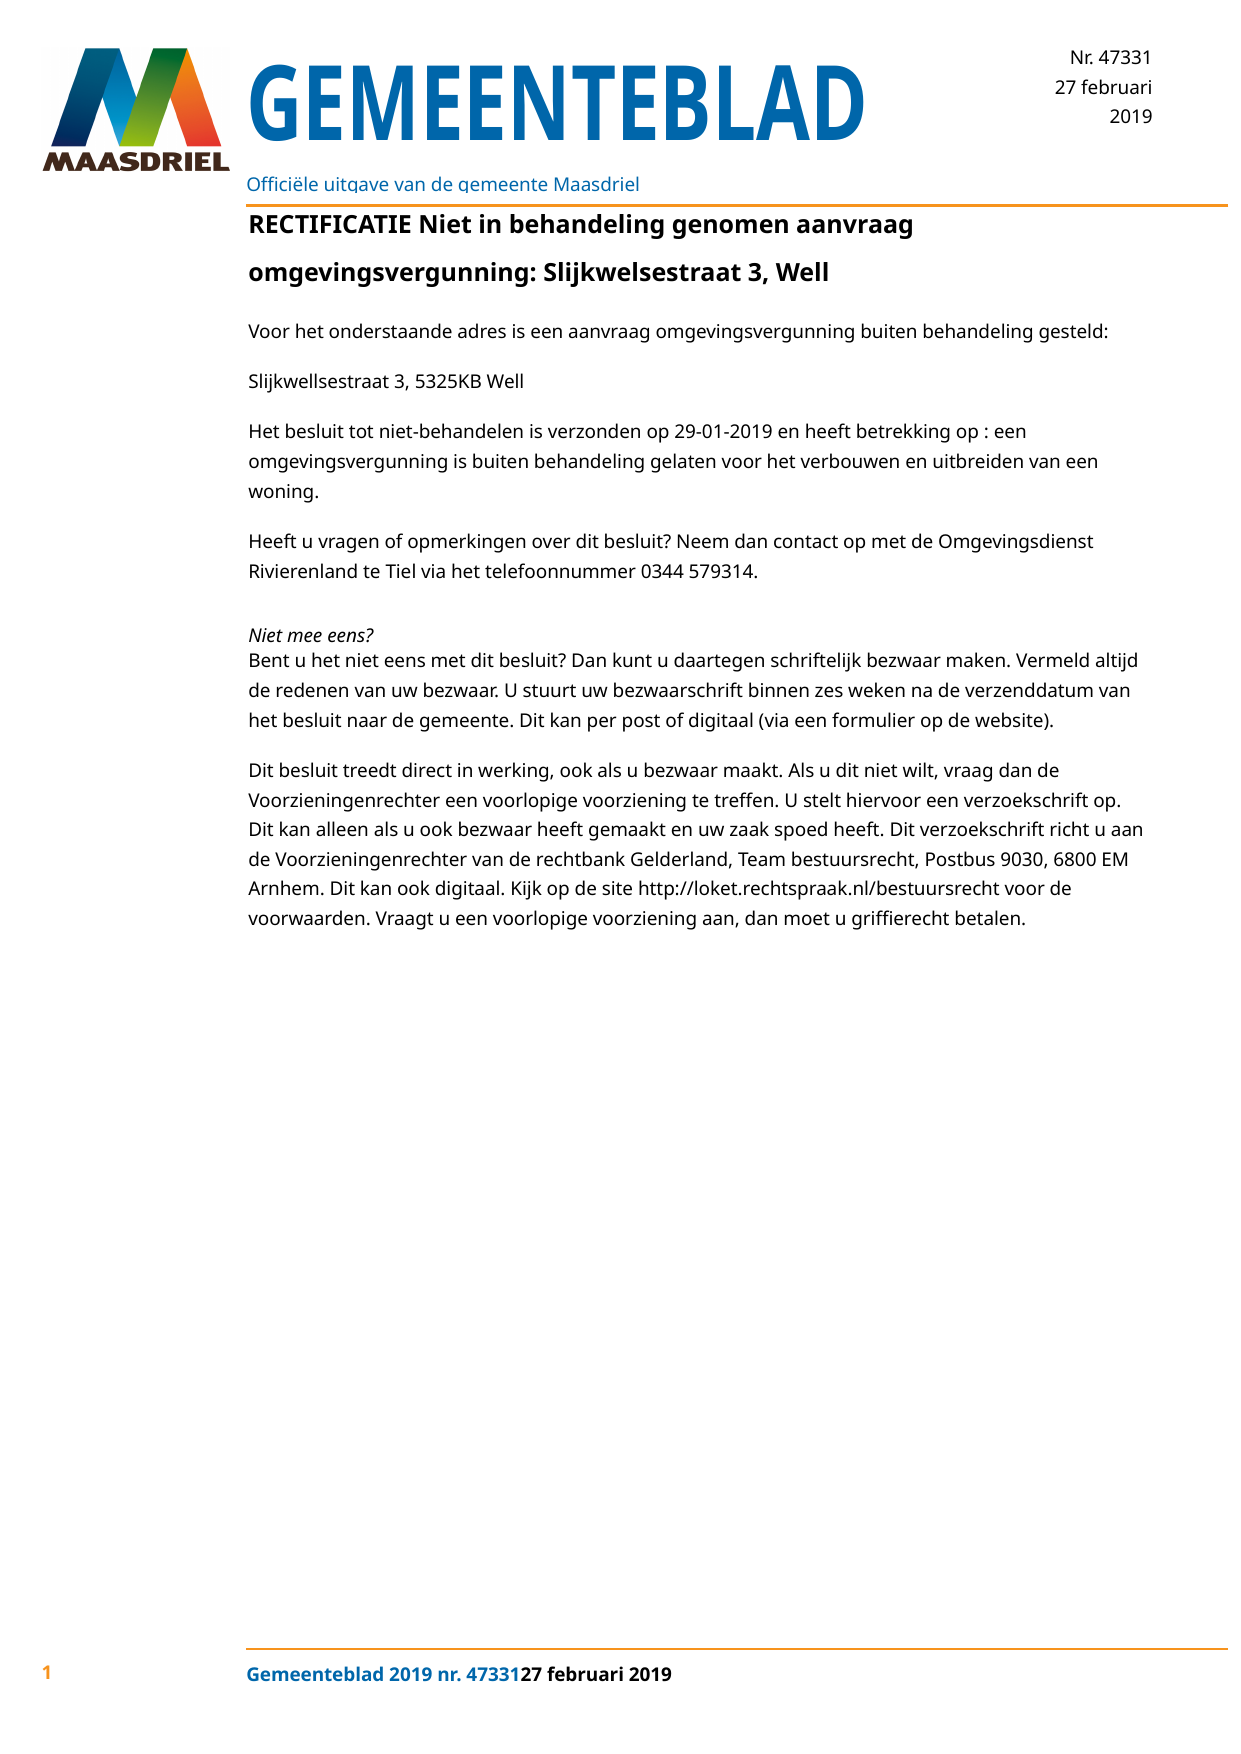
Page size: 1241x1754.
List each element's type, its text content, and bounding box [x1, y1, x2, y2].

text Niet mee eens? [248, 622, 1152, 648]
text Dit besluit treedt direct in werking, ook als u bezwaar maakt. Als u dit niet wilt, vraag dan de Voorzieningenrechter een voorlopige voorziening te treffen. U stelt hiervoor een verzoekschrift op. Dit kan alleen als u ook bezwaar heeft gemaakt en uw zaak spoed heeft. Dit verzoekschrift richt u aan de Voorzieningenrechter van de rechtbank Gelderland, Team bestuursrecht, Postbus 9030, 6800 EM Arnhem. Dit kan ook digitaal. Kijk op de site http://loket.rechtspraak.nl/bestuursrecht voor de voorwaarden. Vraagt u een voorlopige voorziening aan, dan moet u griffierecht betalen. [248, 757, 1152, 931]
picture [41, 47, 231, 172]
text Voor het onderstaande adres is een aanvraag omgevingsvergunning buiten behandeling gesteld: [248, 318, 1152, 344]
text Heeft u vragen of opmerkingen over dit besluit? Neem dan contact op met de Omgevingsdienst Rivierenland te Tiel via het telefoonnummer 0344 579314. [248, 528, 1152, 584]
text Slijkwellsestraat 3, 5325KB Well [248, 368, 1152, 394]
text RECTIFICATIE Niet in behandeling genomen aanvraag omgevingsvergunning: Slijkwelsestraat 3, Well [248, 207, 1152, 288]
text Het besluit tot niet-behandelen is verzonden op 29-01-2019 en heeft betrekking op : een omgevingsvergunning is buiten behandeling gelaten voor het verbouwen en uitbreiden van een woning. [248, 419, 1152, 504]
text Bent u het niet eens met dit besluit? Dan kunt u daartegen schriftelijk bezwaar maken. Vermeld altijd de redenen van uw bezwaar. U stuurt uw bezwaarschrift binnen zes weken na de verzenddatum van het besluit naar de gemeente. Dit kan per post of digitaal (via een formulier op de website). [248, 648, 1152, 732]
